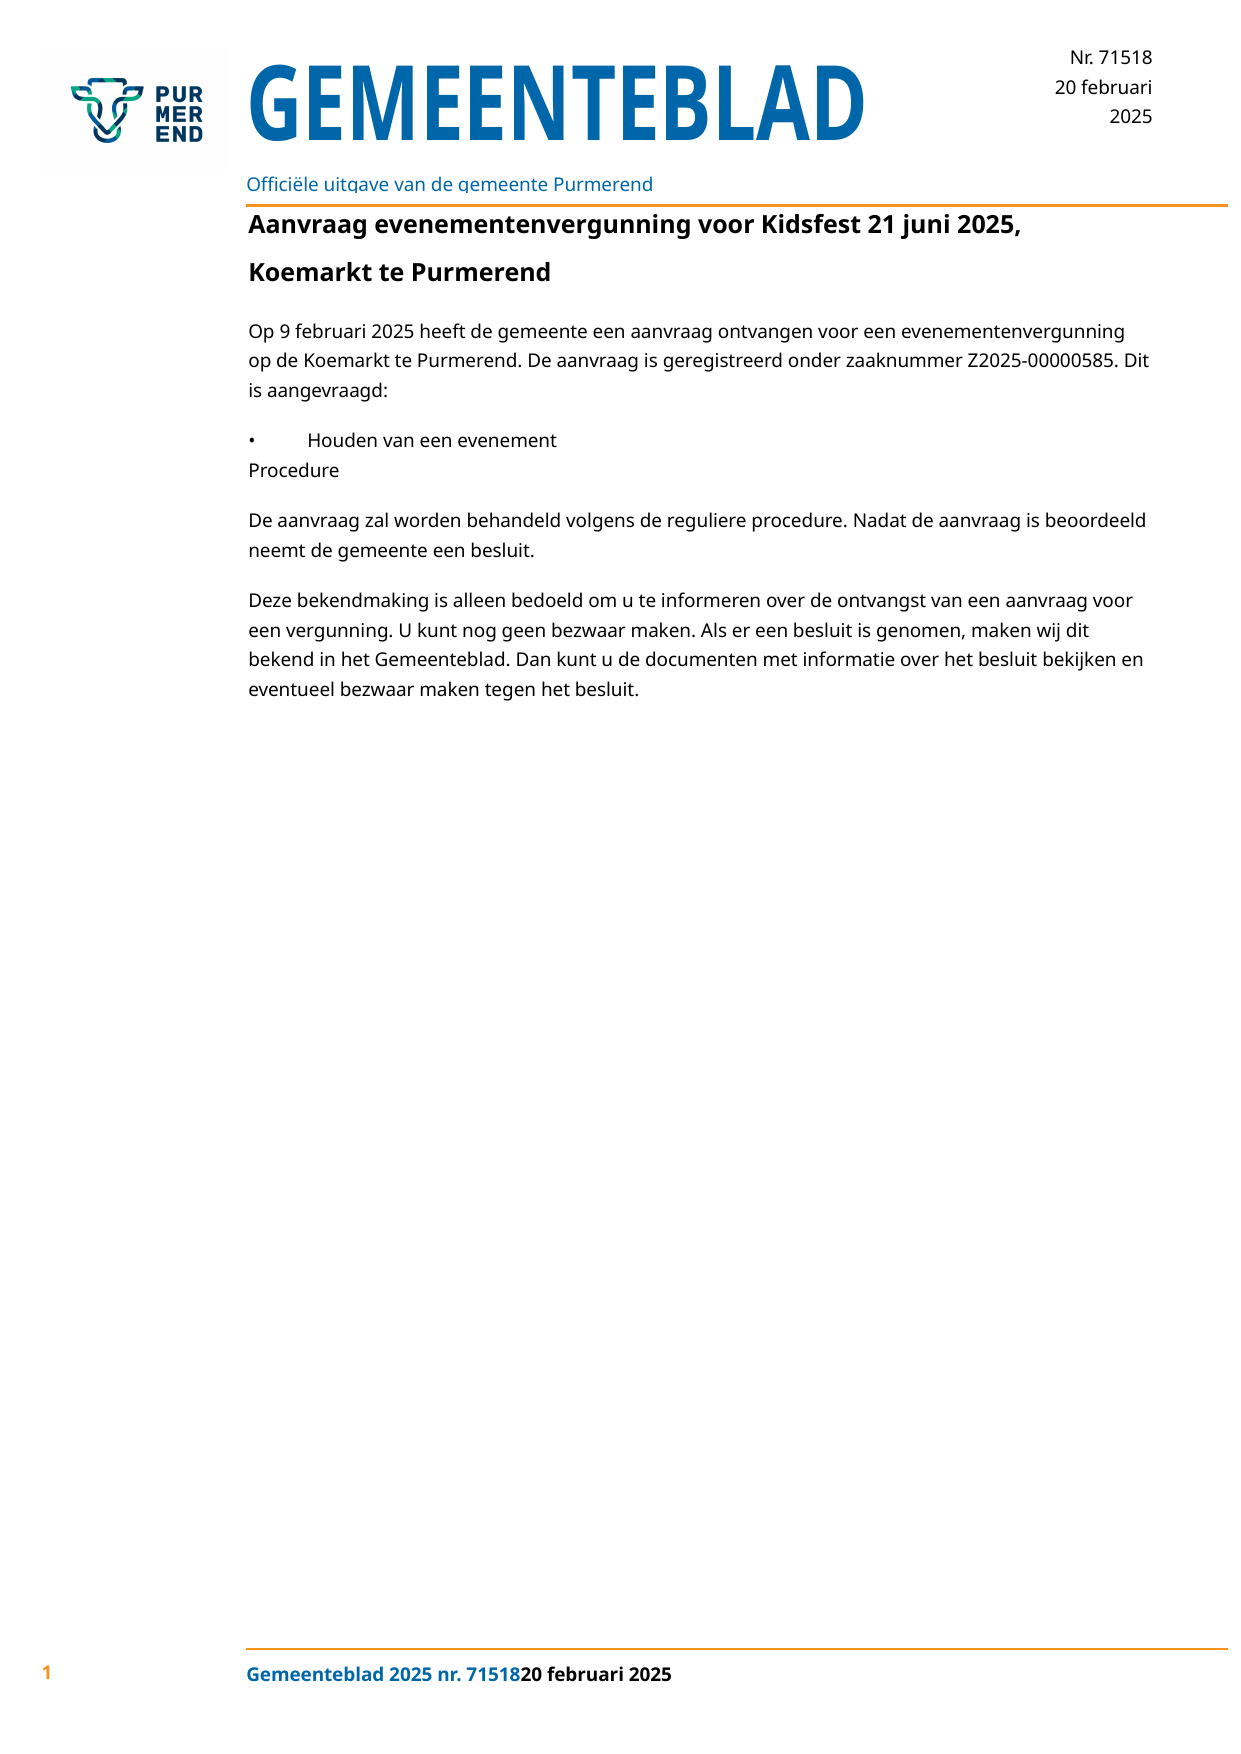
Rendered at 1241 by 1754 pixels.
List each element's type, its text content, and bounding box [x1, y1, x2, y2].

text De aanvraag zal worden behandeld volgens de reguliere procedure. Nadat de aanvraag is beoordeeld neemt de gemeente een besluit. [248, 507, 1152, 563]
text Op 9 februari 2025 heeft de gemeente een aanvraag ontvangen voor een evenementenvergunning op de Koemarkt te Purmerend. De aanvraag is geregistreerd onder zaaknummer Z2025-00000585. Dit is aangevraagd: [248, 318, 1152, 403]
picture [41, 47, 231, 172]
text Procedure [248, 457, 1152, 483]
text Deze bekendmaking is alleen bedoeld om u te informeren over de ontvangst van een aanvraag voor een vergunning. U kunt nog geen bezwaar maken. Als er een besluit is genomen, maken wij dit bekend in het Gemeenteblad. Dan kunt u de documenten met informatie over het besluit bekijken en eventueel bezwaar maken tegen het besluit. [248, 587, 1152, 702]
list Houden van een evenement [248, 427, 1152, 453]
text Aanvraag evenementenvergunning voor Kidsfest 21 juni 2025, Koemarkt te Purmerend [248, 207, 1152, 288]
